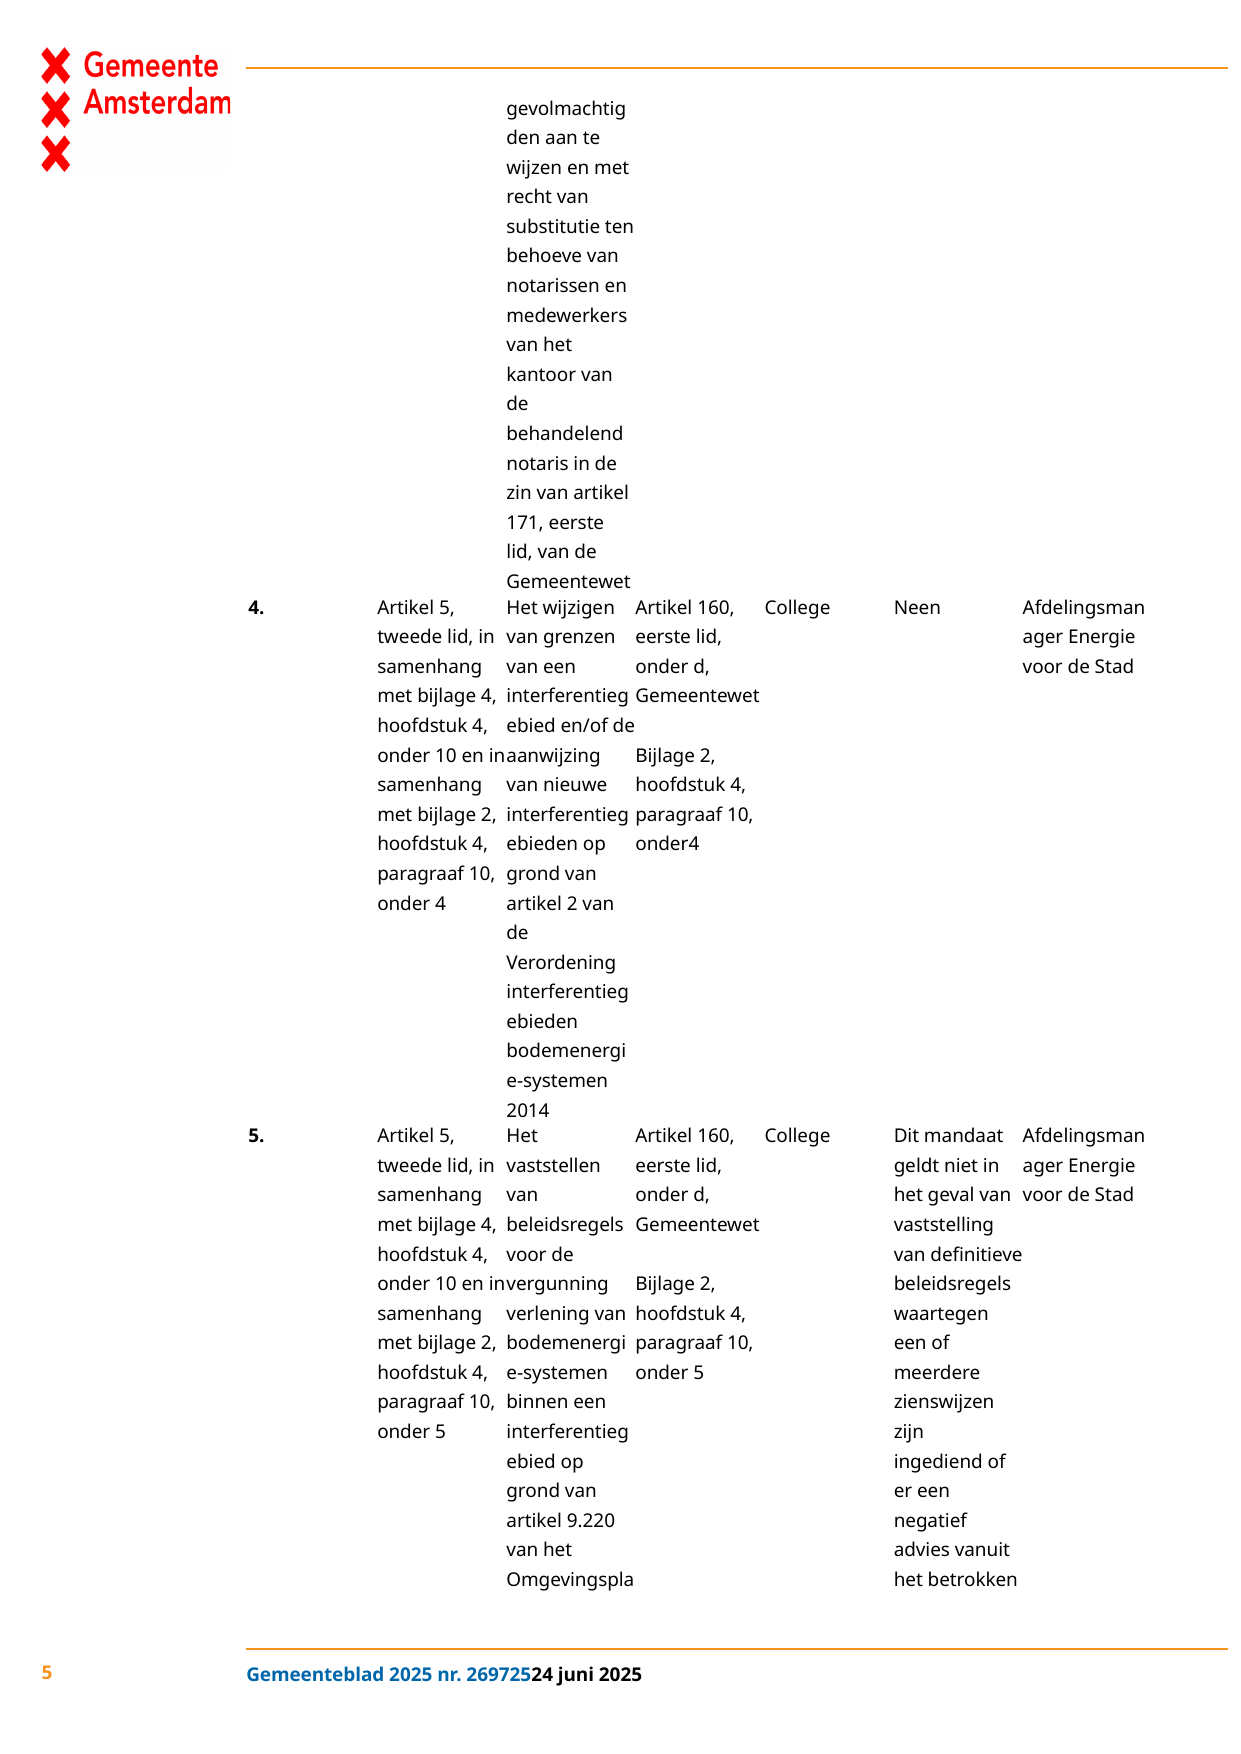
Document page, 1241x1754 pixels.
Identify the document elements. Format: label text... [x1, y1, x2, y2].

table_cell Artikel 5, tweede lid, in samenhang met bijlage 4, hoofdstuk 4, onder 10 en in samenhang met bijlage 2, hoofdstuk 4, paragraaf 10, onder 4 [377, 594, 506, 1122]
table_cell gevolmachtigden aan te wijzen en met recht van substitutie ten behoeve van notarissen en medewerkers van het kantoor van de behandelend notaris in de zin van artikel 171, eerste lid, van de Gemeentewet [506, 95, 635, 594]
table_cell [764, 95, 893, 594]
table_cell Artikel 160, eerste lid, onder d, Gemeentewet Bijlage 2, hoofdstuk 4, paragraaf 10, onder4 [635, 594, 764, 1122]
table_cell [894, 95, 1022, 594]
table_cell Artikel 160, eerste lid, onder d, Gemeentewet Bijlage 2, hoofdstuk 4, paragraaf 10, onder 5 [635, 1123, 764, 1592]
table_cell Neen [894, 594, 1022, 1122]
table_cell [377, 95, 506, 594]
table_cell Het wijzigen van grenzen van een interferentiegebied en/of de aanwijzing van nieuwe interferentiegebieden op grond van artikel 2 van de Verordening interferentiegebieden bodemenergie-systemen 2014 [506, 594, 635, 1122]
table_cell 5. [248, 1123, 377, 1592]
table_cell College [764, 594, 893, 1122]
table_cell [635, 95, 764, 594]
table_cell Het vaststellen van beleidsregels voor de vergunning verlening van bodemenergie-systemen binnen een interferentiegebied op grond van artikel 9.220 van het Omgevingspla [506, 1123, 635, 1592]
table_cell [1023, 95, 1152, 594]
table_cell Artikel 5, tweede lid, in samenhang met bijlage 4, hoofdstuk 4, onder 10 en in samenhang met bijlage 2, hoofdstuk 4, paragraaf 10, onder 5 [377, 1123, 506, 1592]
table_cell Dit mandaat geldt niet in het geval van vaststelling van definitieve beleidsregels waartegen een of meerdere zienswijzen zijn ingediend of er een negatief advies vanuit het betrokken [894, 1123, 1022, 1592]
table_cell Afdelingsmanager Energie voor de Stad [1023, 594, 1152, 1122]
table_cell College [764, 1123, 893, 1592]
table_cell Afdelingsmanager Energie voor de Stad [1023, 1123, 1152, 1592]
table_cell 4. [248, 594, 377, 1122]
picture [41, 47, 231, 172]
table_cell [248, 95, 377, 594]
